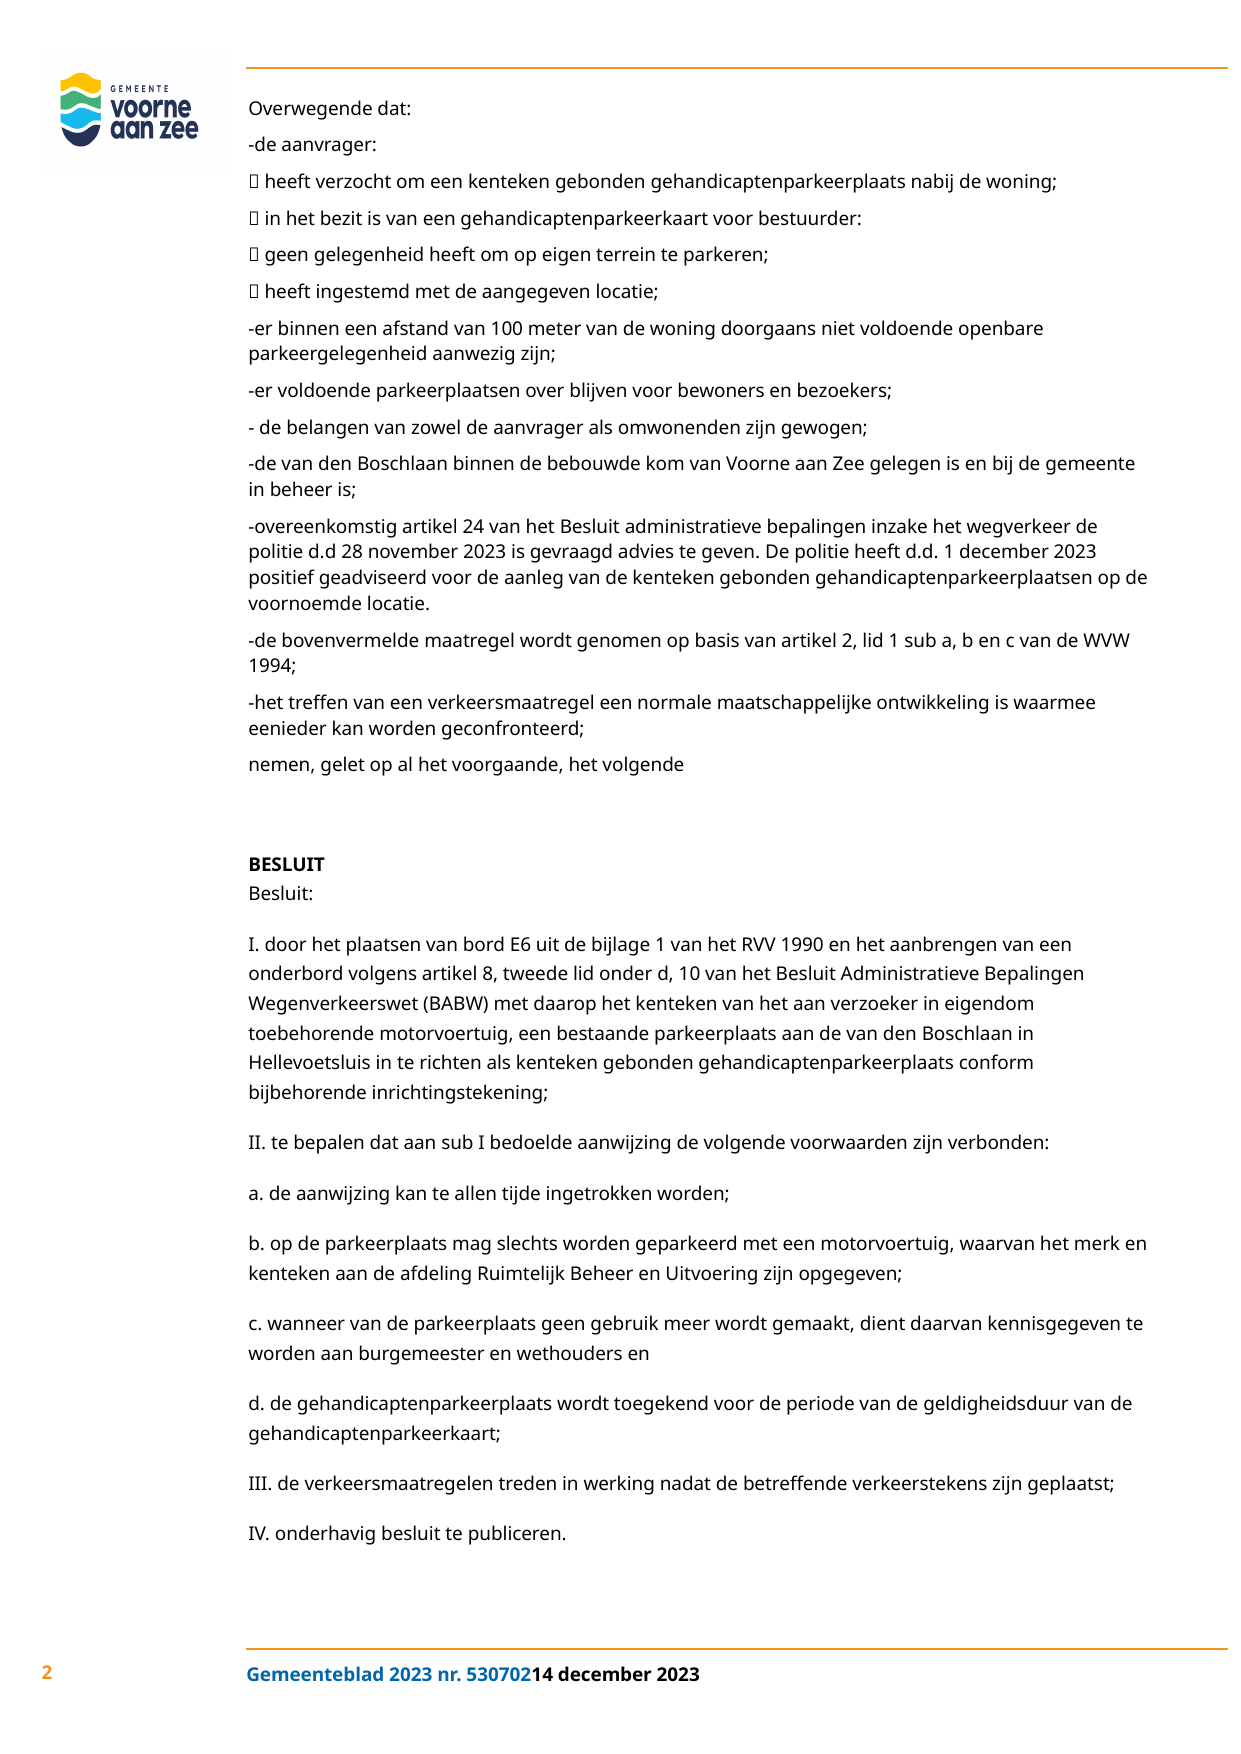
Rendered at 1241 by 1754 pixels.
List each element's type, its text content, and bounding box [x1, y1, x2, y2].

text  in het bezit is van een gehandicaptenparkeerkaart voor bestuurder: [248, 205, 1152, 231]
text  geen gelegenheid heeft om op eigen terrein te parkeren; [248, 241, 1152, 267]
text -de van den Boschlaan binnen de bebouwde kom van Voorne aan Zee gelegen is en bij de gemeente in beheer is; [248, 451, 1152, 502]
text -er binnen een afstand van 100 meter van de woning doorgaans niet voldoende openbare parkeergelegenheid aanwezig zijn; [248, 315, 1152, 366]
text c. wanneer van de parkeerplaats geen gebruik meer wordt gemaakt, dient daarvan kennisgegeven te worden aan burgemeester en wethouders en [248, 1310, 1152, 1365]
text III. de verkeersmaatregelen treden in werking nadat de betreffende verkeerstekens zijn geplaatst; [248, 1470, 1152, 1496]
text -het treffen van een verkeersmaatregel een normale maatschappelijke ontwikkeling is waarmee eenieder kan worden geconfronteerd; [248, 689, 1152, 741]
text -de bovenvermelde maatregel wordt genomen op basis van artikel 2, lid 1 sub a, b en c van de WVW 1994; [248, 627, 1152, 678]
text - de belangen van zowel de aanvrager als omwonenden zijn gewogen; [248, 414, 1152, 439]
text II. te bepalen dat aan sub I bedoelde aanwijzing de volgende voorwaarden zijn verbonden: [248, 1129, 1152, 1155]
text Overwegende dat: [248, 95, 1152, 121]
text nemen, gelet op al het voorgaande, het volgende [248, 752, 1152, 777]
text b. op de parkeerplaats mag slechts worden geparkeerd met een motorvoertuig, waarvan het merk en kenteken aan de afdeling Ruimtelijk Beheer en Uitvoering zijn opgegeven; [248, 1230, 1152, 1285]
text  heeft verzocht om een kenteken gebonden gehandicaptenparkeerplaats nabij de woning; [248, 168, 1152, 194]
text -overeenkomstig artikel 24 van het Besluit administratieve bepalingen inzake het wegverkeer de politie d.d 28 november 2023 is gevraagd advies te geven. De politie heeft d.d. 1 december 2023 positief geadviseerd voor de aanleg van de kenteken gebonden gehandicaptenparkeerplaatsen op de voornoemde locatie. [248, 513, 1152, 616]
text -er voldoende parkeerplaatsen over blijven voor bewoners en bezoekers; [248, 377, 1152, 403]
text d. de gehandicaptenparkeerplaats wordt toegekend voor de periode van de geldigheidsduur van de gehandicaptenparkeerkaart; [248, 1390, 1152, 1445]
picture [41, 47, 231, 172]
text -de aanvrager: [248, 131, 1152, 157]
text  heeft ingestemd met de aangegeven locatie; [248, 278, 1152, 304]
text a. de aanwijzing kan te allen tijde ingetrokken worden; [248, 1180, 1152, 1205]
text BESLUIT [248, 851, 1152, 877]
text IV. onderhavig besluit te publiceren. [248, 1521, 1152, 1546]
text I. door het plaatsen van bord E6 uit de bijlage 1 van het RVV 1990 en het aanbrengen van een onderbord volgens artikel 8, tweede lid onder d, 10 van het Besluit Administratieve Bepalingen Wegenverkeerswet (BABW) met daarop het kenteken van het aan verzoeker in eigendom toebehorende motorvoertuig, een bestaande parkeerplaats aan de van den Boschlaan in Hellevoetsluis in te richten als kenteken gebonden gehandicaptenparkeerplaats conform bijbehorende inrichtingstekening; [248, 931, 1152, 1104]
text Besluit: [248, 881, 1152, 906]
